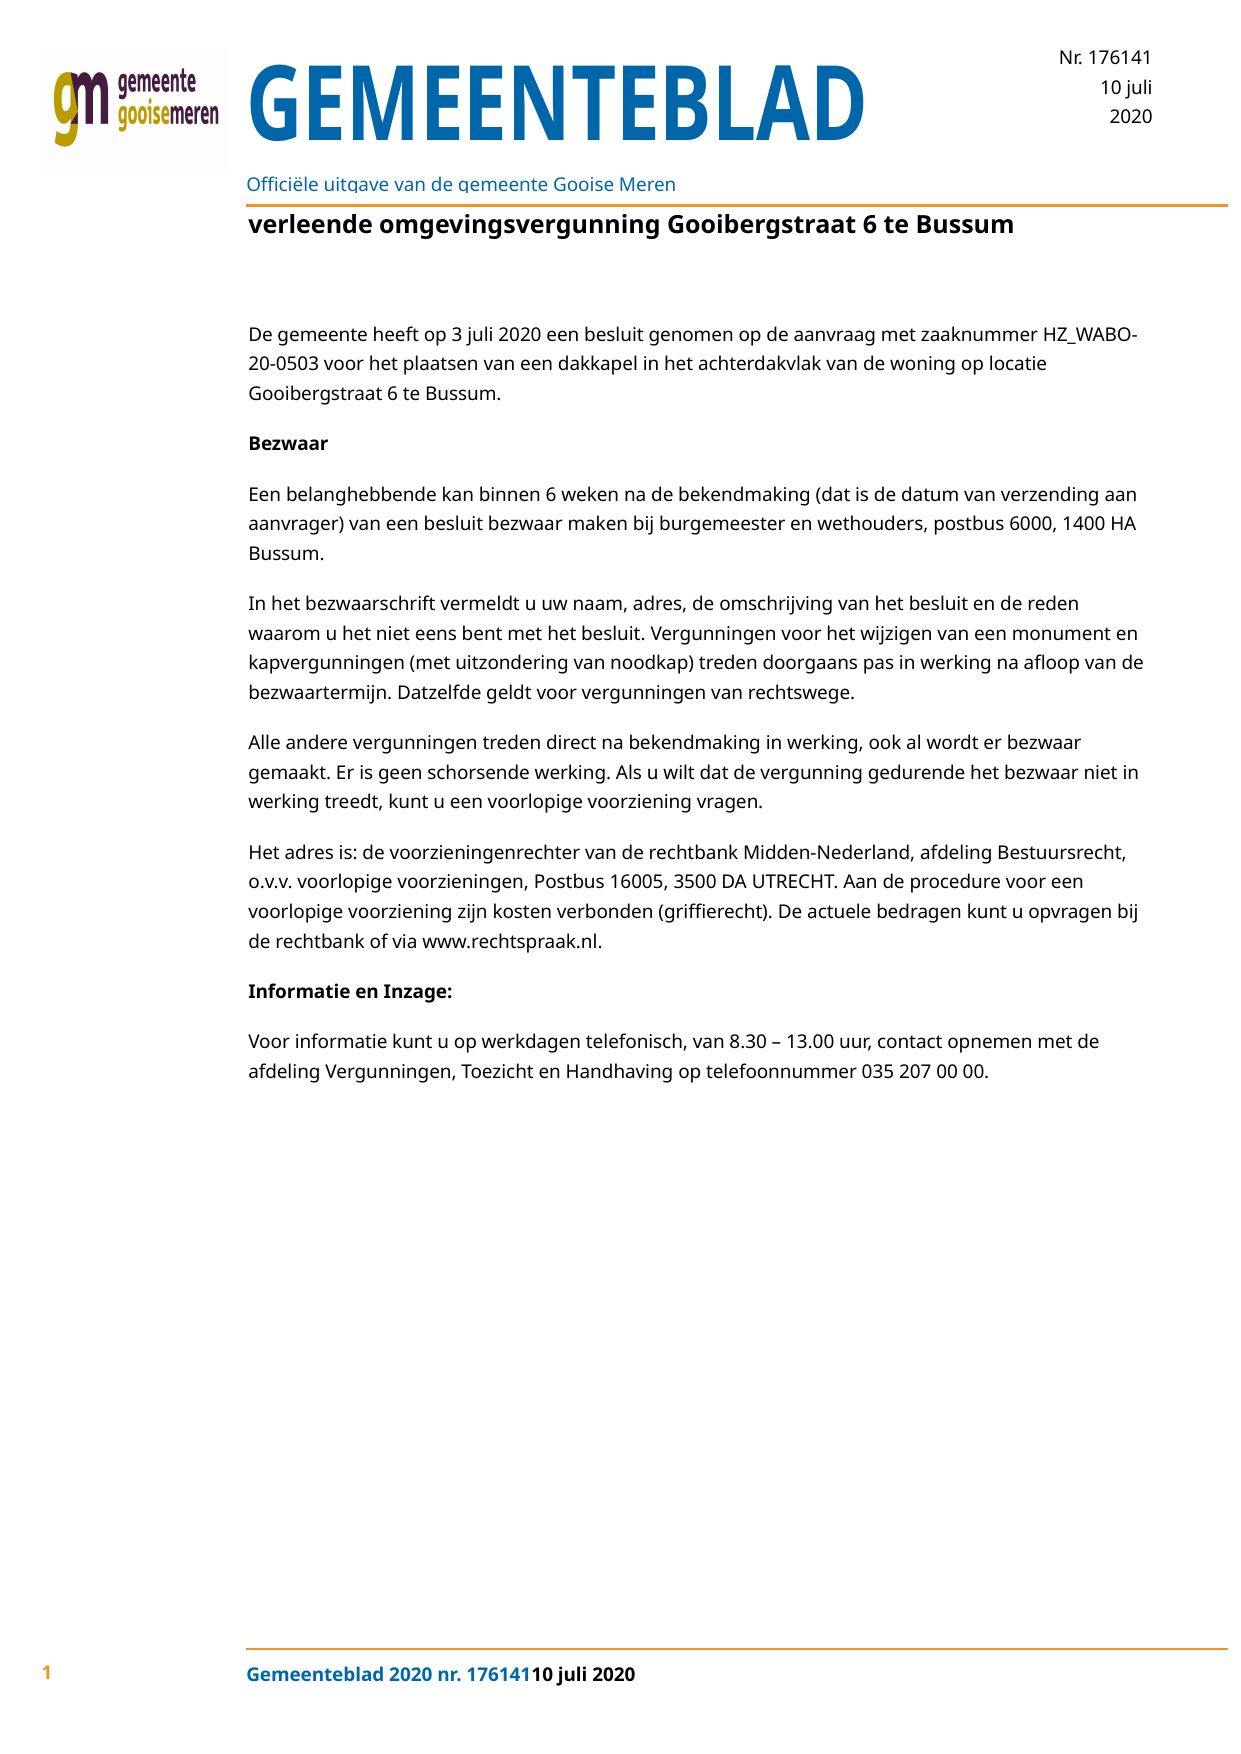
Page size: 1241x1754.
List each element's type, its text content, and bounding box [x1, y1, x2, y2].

text Het adres is: de voorzieningenrechter van de rechtbank Midden-Nederland, afdeling Bestuursrecht, o.v.v. voorlopige voorzieningen, Postbus 16005, 3500 DA UTRECHT. Aan de procedure voor een voorlopige voorziening zijn kosten verbonden (griffierecht). De actuele bedragen kunt u opvragen bij de rechtbank of via www.rechtspraak.nl. [248, 839, 1152, 953]
text verleende omgevingsvergunning Gooibergstraat 6 te Bussum [248, 207, 1152, 241]
text Voor informatie kunt u op werkdagen telefonisch, van 8.30 – 13.00 uur, contact opnemen met de afdeling Vergunningen, Toezicht en Handhaving op telefoonnummer 035 207 00 00. [248, 1029, 1152, 1084]
text In het bezwaarschrift vermeldt u uw naam, adres, de omschrijving van het besluit en de reden waarom u het niet eens bent met het besluit. Vergunningen voor het wijzigen van een monument en kapvergunningen (met uitzondering van noodkap) treden doorgaans pas in werking na afloop van de bezwaartermijn. Datzelfde geldt voor vergunningen van rechtswege. [248, 590, 1152, 705]
text De gemeente heeft op 3 juli 2020 een besluit genomen op de aanvraag met zaaknummer HZ_WABO-20-0503 voor het plaatsen van een dakkapel in het achterdakvlak van de woning op locatie Gooibergstraat 6 te Bussum. [248, 321, 1152, 406]
text Bezwaar [248, 430, 1152, 456]
text Informatie en Inzage: [248, 978, 1152, 1004]
text Een belanghebbende kan binnen 6 weken na de bekendmaking (dat is de datum van verzending aan aanvrager) van een besluit bezwaar maken bij burgemeester en wethouders, postbus 6000, 1400 HA Bussum. [248, 481, 1152, 566]
picture [41, 47, 231, 172]
text Alle andere vergunningen treden direct na bekendmaking in werking, ook al wordt er bezwaar gemaakt. Er is geen schorsende werking. Als u wilt dat de vergunning gedurende het bezwaar niet in werking treedt, kunt u een voorlopige voorziening vragen. [248, 729, 1152, 814]
